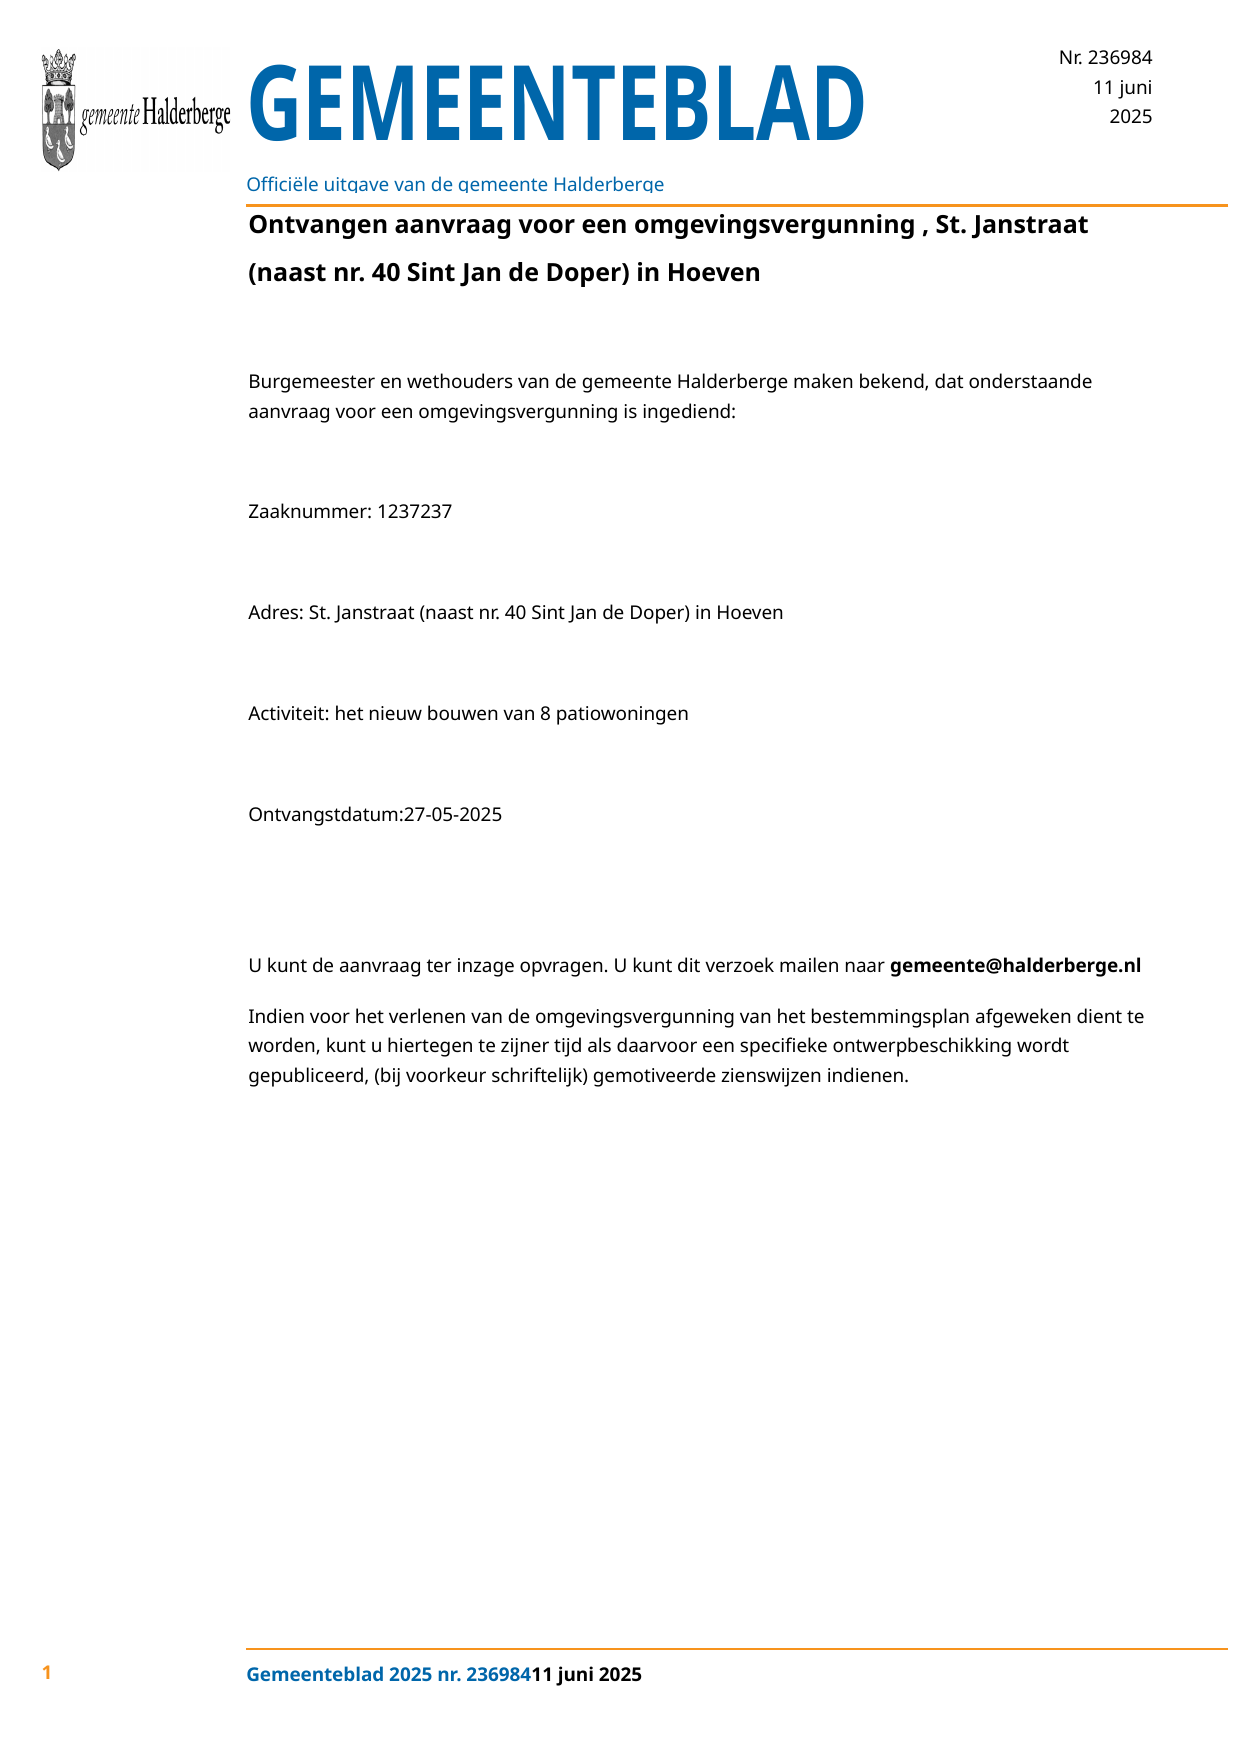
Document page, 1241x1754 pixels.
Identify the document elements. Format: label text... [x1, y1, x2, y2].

text Zaaknummer: 1237237 [248, 499, 1152, 524]
text Indien voor het verlenen van de omgevingsvergunning van het bestemmingsplan afgeweken dient te worden, kunt u hiertegen te zijner tijd als daarvoor een specifieke ontwerpbeschikking wordt gepubliceerd, (bij voorkeur schriftelijk) gemotiveerde zienswijzen indienen. [248, 1003, 1152, 1088]
text U kunt de aanvraag ter inzage opvragen. U kunt dit verzoek mailen naar gemeente@halderberge.nl [248, 952, 1152, 978]
text Activiteit: het nieuw bouwen van 8 patiowoningen [248, 700, 1152, 726]
text Adres: St. Janstraat (naast nr. 40 Sint Jan de Doper) in Hoeven [248, 599, 1152, 625]
text Ontvangstdatum:27-05-2025 [248, 801, 1152, 827]
text Burgemeester en wethouders van de gemeente Halderberge maken bekend, dat onderstaande aanvraag voor een omgevingsvergunning is ingediend: [248, 368, 1152, 424]
picture [41, 47, 231, 172]
text Ontvangen aanvraag voor een omgevingsvergunning , St. Janstraat (naast nr. 40 Sint Jan de Doper) in Hoeven [248, 207, 1152, 288]
